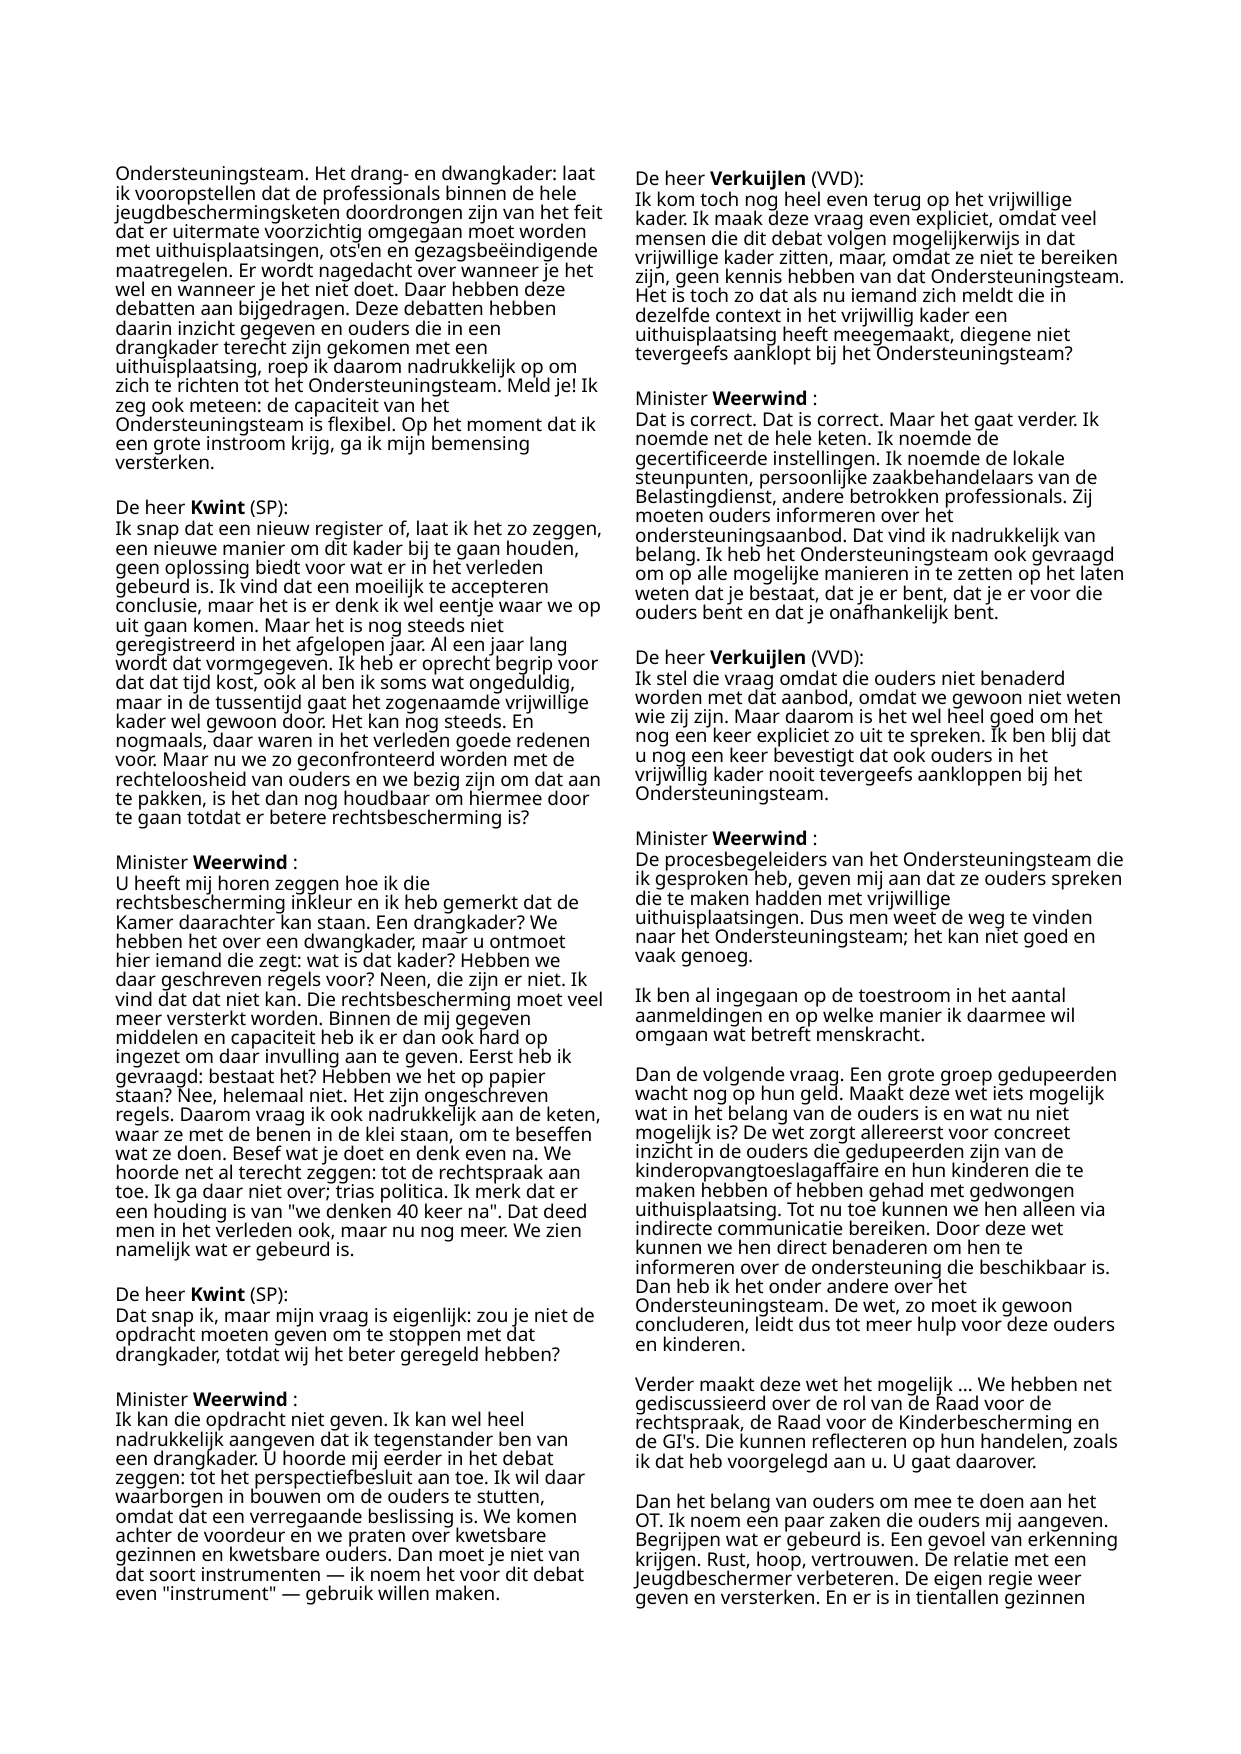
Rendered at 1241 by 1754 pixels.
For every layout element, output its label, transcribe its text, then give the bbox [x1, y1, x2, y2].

text Dan de volgende vraag. Een grote groep gedupeerden wacht nog op hun geld. Maakt deze wet iets mogelijk wat in het belang van de ouders is en wat nu niet mogelijk is? De wet zorgt allereerst voor concreet inzicht in de ouders die gedupeerden zijn van de kinderopvangtoeslagaffaire en hun kinderen die te maken hebben of hebben gehad met gedwongen uithuisplaatsing. Tot nu toe kunnen we hen alleen via indirecte communicatie bereiken. Door deze wet kunnen we hen direct benaderen om hen te informeren over de ondersteuning die beschikbaar is. Dan heb ik het onder andere over het Ondersteuningsteam. De wet, zo moet ik gewoon concluderen, leidt dus tot meer hulp voor deze ouders en kinderen. [635, 1066, 1125, 1355]
text U heeft mij horen zeggen hoe ik die rechtsbescherming inkleur en ik heb gemerkt dat de Kamer daarachter kan staan. Een drangkader? We hebben het over een dwangkader, maar u ontmoet hier iemand die zegt: wat is dat kader? Hebben we daar geschreven regels voor? Neen, die zijn er niet. Ik vind dat dat niet kan. Die rechtsbescherming moet veel meer versterkt worden. Binnen de mij gegeven middelen en capaciteit heb ik er dan ook hard op ingezet om daar invulling aan te geven. Eerst heb ik gevraagd: bestaat het? Hebben we het op papier staan? Nee, helemaal niet. Het zijn ongeschreven regels. Daarom vraag ik ook nadrukkelijk aan de keten, waar ze met de benen in de klei staan, om te beseffen wat ze doen. Besef wat je doet en denk even na. We hoorde net al terecht zeggen: tot de rechtspraak aan toe. Ik ga daar niet over; trias politica. Ik merk dat er een houding is van "we denken 40 keer na". Dat deed men in het verleden ook, maar nu nog meer. We zien namelijk wat er gebeurd is. [115, 875, 605, 1261]
text Ik kom toch nog heel even terug op het vrijwillige kader. Ik maak deze vraag even expliciet, omdat veel mensen die dit debat volgen mogelijkerwijs in dat vrijwillige kader zitten, maar, omdat ze niet te bereiken zijn, geen kennis hebben van dat Ondersteuningsteam. Het is toch zo dat als nu iemand zich meldt die in dezelfde context in het vrijwillig kader een uithuisplaatsing heeft meegemaakt, diegene niet tevergeefs aanklopt bij het Ondersteuningsteam? [635, 191, 1125, 364]
text Dat snap ik, maar mijn vraag is eigenlijk: zou je niet de opdracht moeten geven om te stoppen met dat drangkader, totdat wij het beter geregeld hebben? [115, 1307, 605, 1365]
text Minister Weerwind : [115, 849, 605, 875]
text Minister Weerwind : [635, 385, 1125, 411]
text Ik stel die vraag omdat die ouders niet benaderd worden met dat aanbod, omdat we gewoon niet weten wie zij zijn. Maar daarom is het wel heel goed om het nog een keer expliciet zo uit te spreken. Ik ben blij dat u nog een keer bevestigt dat ook ouders in het vrijwillig kader nooit tevergeefs aankloppen bij het Ondersteuningsteam. [635, 669, 1125, 804]
text Ik ben al ingegaan op de toestroom in het aantal aanmeldingen en op welke manier ik daarmee wil omgaan wat betreft menskracht. [635, 987, 1125, 1045]
text Dat is correct. Dat is correct. Maar het gaat verder. Ik noemde net de hele keten. Ik noemde de gecertificeerde instellingen. Ik noemde de lokale steunpunten, persoonlijke zaakbehandelaars van de Belastingdienst, andere betrokken professionals. Zij moeten ouders informeren over het ondersteuningsaanbod. Dat vind ik nadrukkelijk van belang. Ik heb het Ondersteuningsteam ook gevraagd om op alle mogelijke manieren in te zetten op het laten weten dat je bestaat, dat je er bent, dat je er voor die ouders bent en dat je onafhankelijk bent. [635, 411, 1125, 623]
text De heer Kwint (SP): [115, 1281, 605, 1307]
text De procesbegeleiders van het Ondersteuningsteam die ik gesproken heb, geven mij aan dat ze ouders spreken die te maken hadden met vrijwillige uithuisplaatsingen. Dus men weet de weg te vinden naar het Ondersteuningsteam; het kan niet goed en vaak genoeg. [635, 851, 1125, 967]
text Verder maakt deze wet het mogelijk … We hebben net gediscussieerd over de rol van de Raad voor de rechtspraak, de Raad voor de Kinderbescherming en de GI's. Die kunnen reflecteren op hun handelen, zoals ik dat heb voorgelegd aan u. U gaat daarover. [635, 1376, 1125, 1472]
text Minister Weerwind : [635, 825, 1125, 851]
text De heer Verkuijlen (VVD): [635, 644, 1125, 669]
text De heer Kwint (SP): [115, 494, 605, 520]
text Minister Weerwind : [115, 1386, 605, 1411]
text Ik kan die opdracht niet geven. Ik kan wel heel nadrukkelijk aangeven dat ik tegenstander ben van een drangkader. U hoorde mij eerder in het debat zeggen: tot het perspectiefbesluit aan toe. Ik wil daar waarborgen in bouwen om de ouders te stutten, omdat dat een verregaande beslissing is. We komen achter de voordeur en we praten over kwetsbare gezinnen en kwetsbare ouders. Dan moet je niet van dat soort instrumenten — ik noem het voor dit debat even "instrument" — gebruik willen maken. [115, 1411, 605, 1604]
text Dan het belang van ouders om mee te doen aan het OT. Ik noem een paar zaken die ouders mij aangeven. Begrijpen wat er gebeurd is. Een gevoel van erkenning krijgen. Rust, hoop, vertrouwen. De relatie met een Jeugdbeschermer verbeteren. De eigen regie weer geven en versterken. En er is in tientallen gezinnen [635, 1493, 1125, 1608]
text De heer Verkuijlen (VVD): [635, 165, 1125, 191]
text Ik snap dat een nieuw register of, laat ik het zo zeggen, een nieuwe manier om dit kader bij te gaan houden, geen oplossing biedt voor wat er in het verleden gebeurd is. Ik vind dat een moeilijk te accepteren conclusie, maar het is er denk ik wel eentje waar we op uit gaan komen. Maar het is nog steeds niet geregistreerd in het afgelopen jaar. Al een jaar lang wordt dat vormgegeven. Ik heb er oprecht begrip voor dat dat tijd kost, ook al ben ik soms wat ongeduldig, maar in de tussentijd gaat het zogenaamde vrijwillige kader wel gewoon door. Het kan nog steeds. En nogmaals, daar waren in het verleden goede redenen voor. Maar nu we zo geconfronteerd worden met de rechteloosheid van ouders en we bezig zijn om dat aan te pakken, is het dan nog houdbaar om hiermee door te gaan totdat er betere rechtsbescherming is? [115, 520, 605, 828]
text Ondersteuningsteam. Het drang- en dwangkader: laat ik vooropstellen dat de professionals binnen de hele jeugdbeschermingsketen doordrongen zijn van het feit dat er uitermate voorzichtig omgegaan moet worden met uithuisplaatsingen, ots'en en gezagsbeëindigende maatregelen. Er wordt nagedacht over wanneer je het wel en wanneer je het niet doet. Daar hebben deze debatten aan bijgedragen. Deze debatten hebben daarin inzicht gegeven en ouders die in een drangkader terecht zijn gekomen met een uithuisplaatsing, roep ik daarom nadrukkelijk op om zich te richten tot het Ondersteuningsteam. Meld je! Ik zeg ook meteen: de capaciteit van het Ondersteuningsteam is flexibel. Op het moment dat ik een grote instroom krijg, ga ik mijn bemensing versterken. [115, 165, 605, 474]
